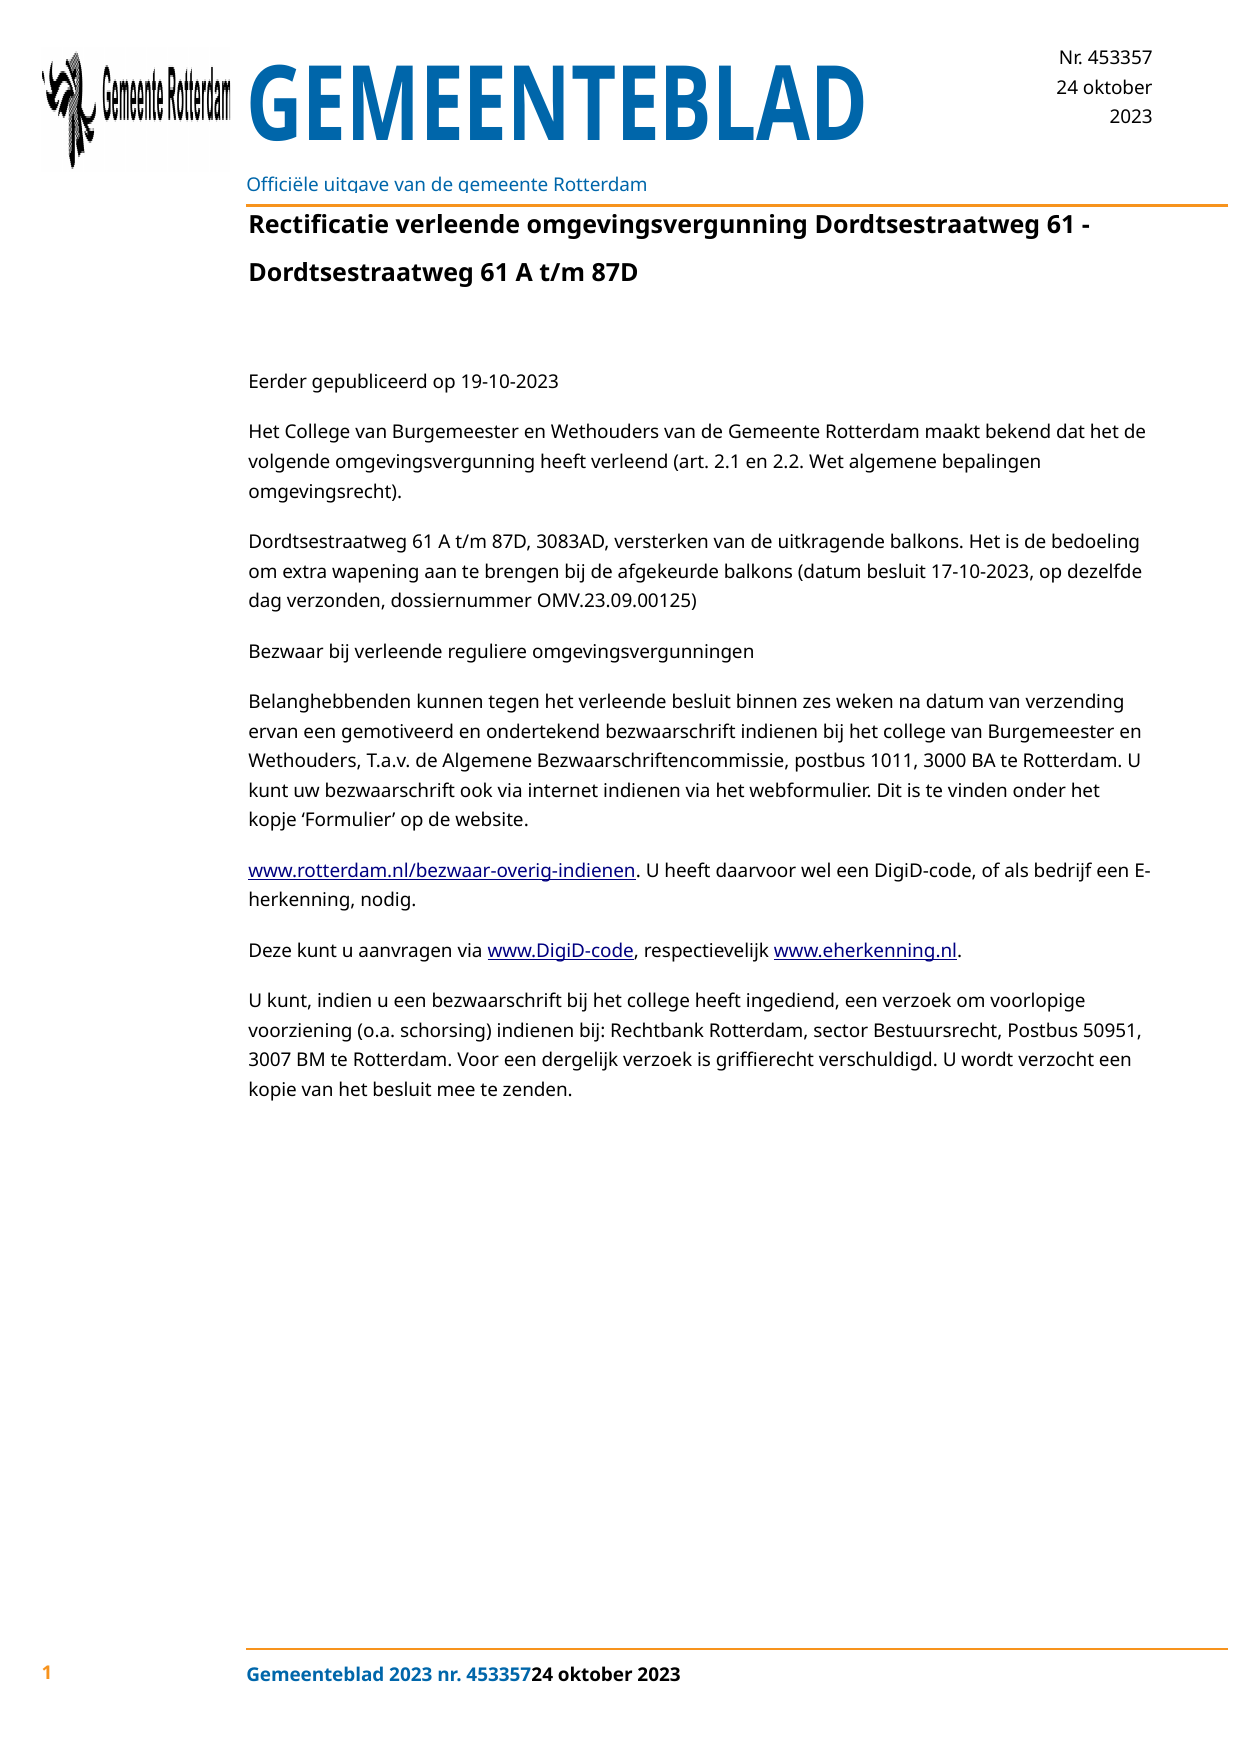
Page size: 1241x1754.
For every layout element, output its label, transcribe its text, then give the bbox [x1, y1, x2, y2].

text Eerder gepubliceerd op 19-10-2023 [248, 368, 1152, 394]
text Dordtsestraatweg 61 A t/m 87D, 3083AD, versterken van de uitkragende balkons. Het is de bedoeling om extra wapening aan te brengen bij de afgekeurde balkons (datum besluit 17-10-2023, op dezelfde dag verzonden, dossiernummer OMV.23.09.00125) [248, 528, 1152, 613]
text Rectificatie verleende omgevingsvergunning Dordtsestraatweg 61 - Dordtsestraatweg 61 A t/m 87D [248, 207, 1152, 288]
picture [41, 47, 231, 172]
text U kunt, indien u een bezwaarschrift bij het college heeft ingediend, een verzoek om voorlopige voorziening (o.a. schorsing) indienen bij: Rechtbank Rotterdam, sector Bestuursrecht, Postbus 50951, 3007 BM te Rotterdam. Voor een dergelijk verzoek is griffierecht verschuldigd. U wordt verzocht een kopie van het besluit mee te zenden. [248, 987, 1152, 1102]
text Deze kunt u aanvragen via www.DigiD-code, respectievelijk www.eherkenning.nl. [248, 937, 1152, 963]
text Bezwaar bij verleende reguliere omgevingsvergunningen [248, 638, 1152, 664]
text www.rotterdam.nl/bezwaar-overig-indienen. U heeft daarvoor wel een DigiD-code, of als bedrijf een E-herkenning, nodig. [248, 857, 1152, 912]
text Belanghebbenden kunnen tegen het verleende besluit binnen zes weken na datum van verzending ervan een gemotiveerd en ondertekend bezwaarschrift indienen bij het college van Burgemeester en Wethouders, T.a.v. de Algemene Bezwaarschriftencommissie, postbus 1011, 3000 BA te Rotterdam. U kunt uw bezwaarschrift ook via internet indienen via het webformulier. Dit is te vinden onder het kopje ‘Formulier’ op de website. [248, 688, 1152, 832]
text Het College van Burgemeester en Wethouders van de Gemeente Rotterdam maakt bekend dat het de volgende omgevingsvergunning heeft verleend (art. 2.1 en 2.2. Wet algemene bepalingen omgevingsrecht). [248, 419, 1152, 504]
